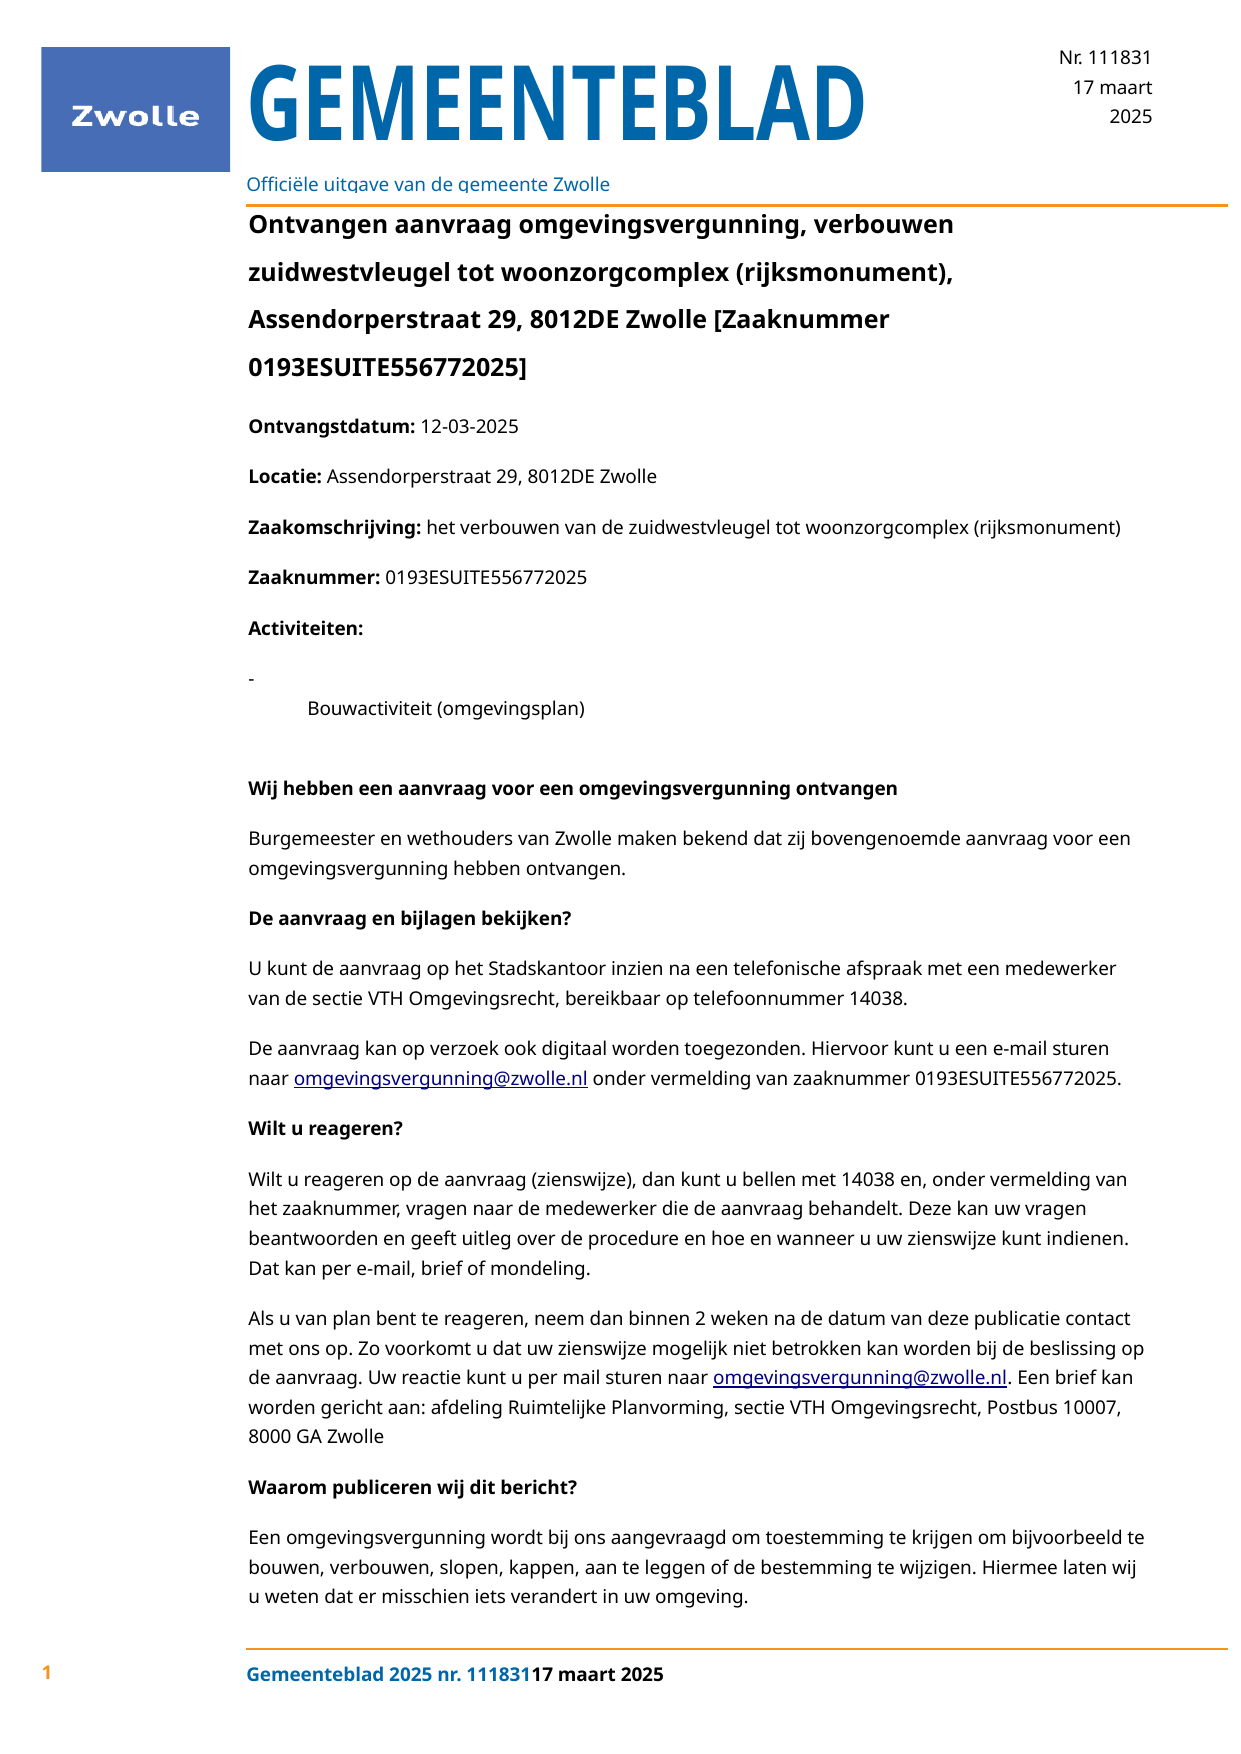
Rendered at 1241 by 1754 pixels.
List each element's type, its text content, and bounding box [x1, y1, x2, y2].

text Zaaknummer: 0193ESUITE556772025 [248, 564, 1152, 590]
text Locatie: Assendorperstraat 29, 8012DE Zwolle [248, 463, 1152, 489]
text Wilt u reageren? [248, 1116, 1152, 1141]
list Bouwactiviteit (omgevingsplan) [248, 695, 1152, 721]
picture [41, 47, 231, 172]
text Ontvangstdatum: 12-03-2025 [248, 413, 1152, 439]
text Waarom publiceren wij dit bericht? [248, 1474, 1152, 1500]
text Als u van plan bent te reageren, neem dan binnen 2 weken na de datum van deze publicatie contact met ons op. Zo voorkomt u dat uw zienswijze mogelijk niet betrokken kan worden bij de beslissing op de aanvraag. Uw reactie kunt u per mail sturen naar omgevingsvergunning@zwolle.nl. Een brief kan worden gericht aan: afdeling Ruimtelijke Planvorming, sectie VTH Omgevingsrecht, Postbus 10007, 8000 GA Zwolle [248, 1305, 1152, 1449]
text U kunt de aanvraag op het Stadskantoor inzien na een telefonische afspraak met een medewerker van de sectie VTH Omgevingsrecht, bereikbaar op telefoonnummer 14038. [248, 956, 1152, 1011]
text Ontvangen aanvraag omgevingsvergunning, verbouwen zuidwestvleugel tot woonzorgcomplex (rijksmonument), Assendorperstraat 29, 8012DE Zwolle [Zaaknummer 0193ESUITE556772025] [248, 207, 1152, 384]
text Een omgevingsvergunning wordt bij ons aangevraagd om toestemming te krijgen om bijvoorbeeld te bouwen, verbouwen, slopen, kappen, aan te leggen of de bestemming te wijzigen. Hiermee laten wij u weten dat er misschien iets verandert in uw omgeving. [248, 1524, 1152, 1609]
text Wij hebben een aanvraag voor een omgevingsvergunning ontvangen [248, 775, 1152, 801]
text Wilt u reageren op de aanvraag (zienswijze), dan kunt u bellen met 14038 en, onder vermelding van het zaaknummer, vragen naar de medewerker die de aanvraag behandelt. Deze kan uw vragen beantwoorden en geeft uitleg over de procedure en hoe en wanneer u uw zienswijze kunt indienen. Dat kan per e-mail, brief of mondeling. [248, 1166, 1152, 1281]
text Burgemeester en wethouders van Zwolle maken bekend dat zij bovengenoemde aanvraag voor een omgevingsvergunning hebben ontvangen. [248, 825, 1152, 881]
text De aanvraag en bijlagen bekijken? [248, 905, 1152, 931]
text Activiteiten: [248, 615, 1152, 641]
text De aanvraag kan op verzoek ook digitaal worden toegezonden. Hiervoor kunt u een e-mail sturen naar omgevingsvergunning@zwolle.nl onder vermelding van zaaknummer 0193ESUITE556772025. [248, 1036, 1152, 1091]
text Zaakomschrijving: het verbouwen van de zuidwestvleugel tot woonzorgcomplex (rijksmonument) [248, 514, 1152, 540]
